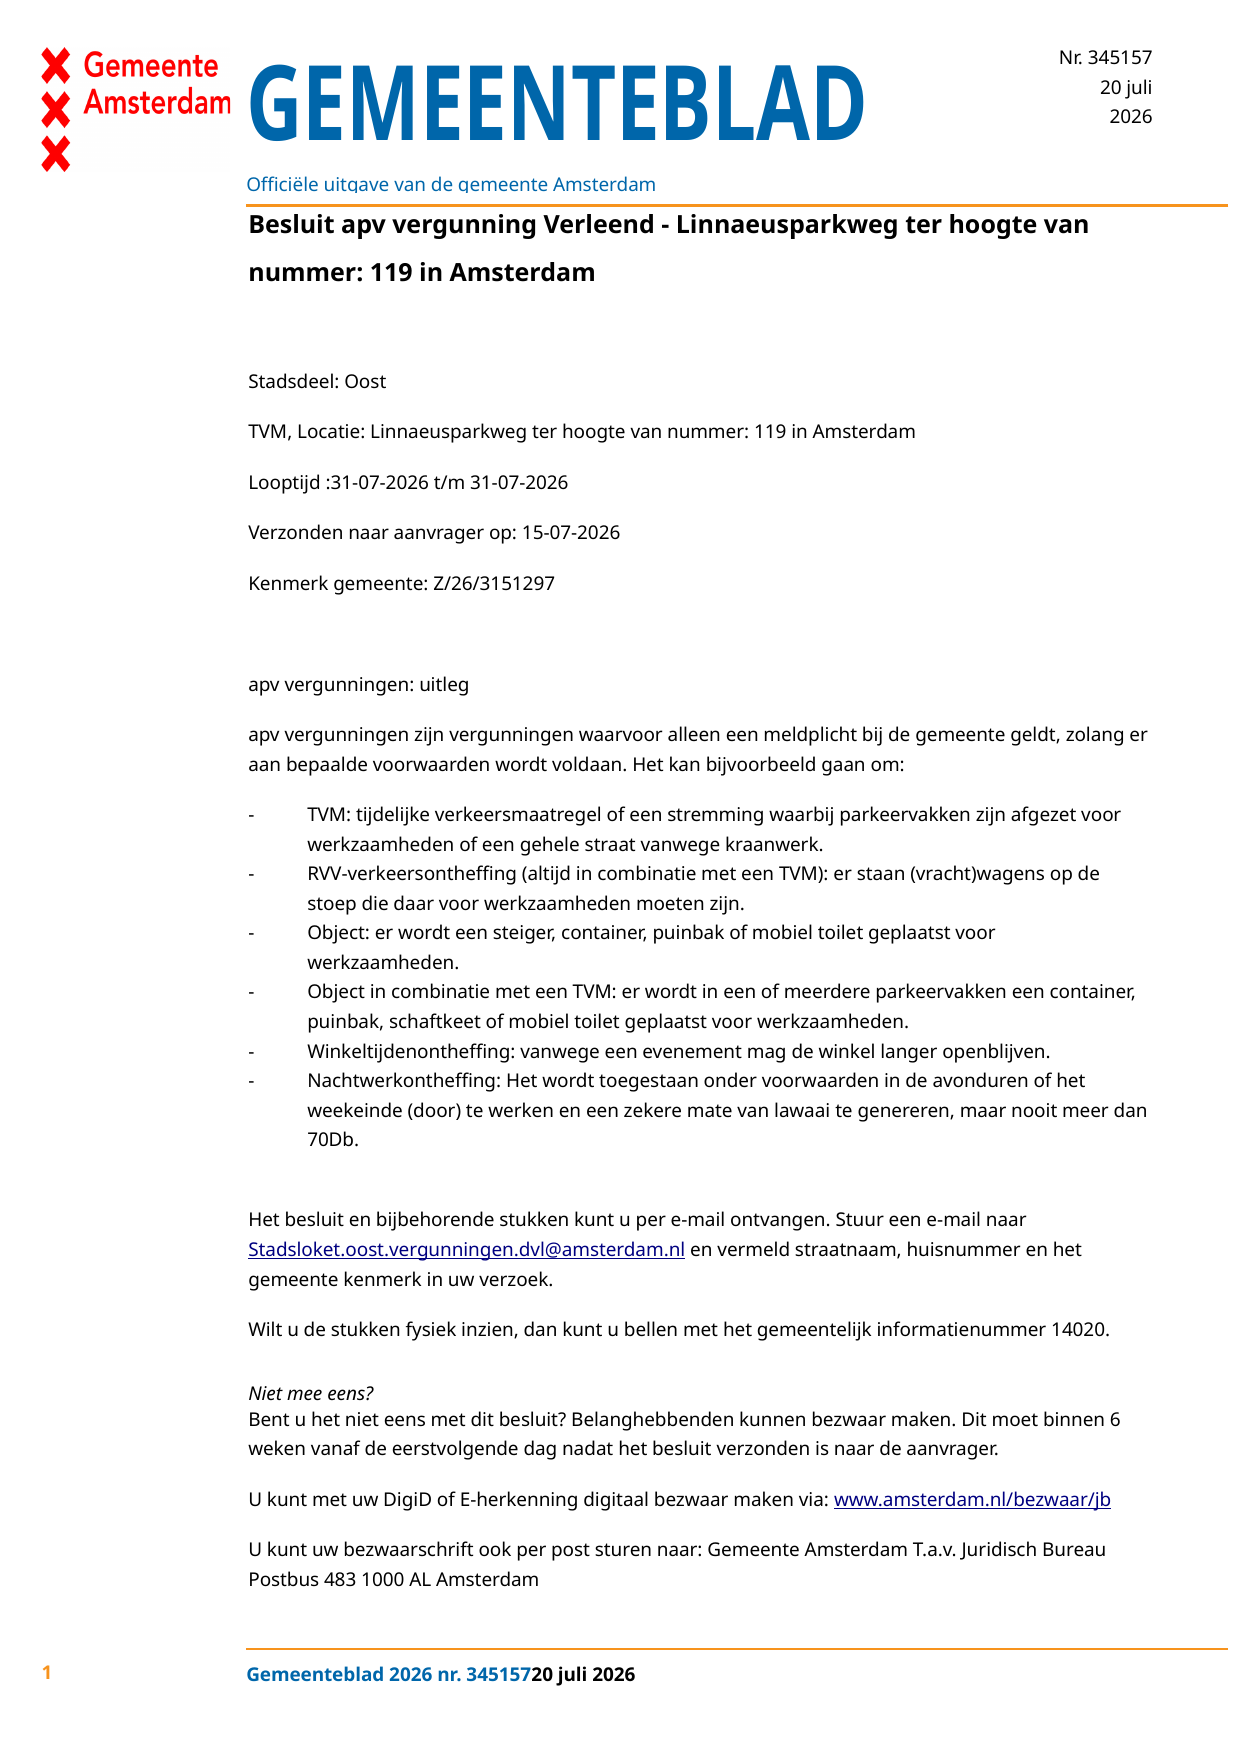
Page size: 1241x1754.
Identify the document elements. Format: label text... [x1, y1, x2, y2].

list Winkeltijdenontheffing: vanwege een evenement mag de winkel langer openblijven. [248, 1038, 1152, 1064]
text Besluit apv vergunning Verleend - Linnaeusparkweg ter hoogte van nummer: 119 in Amsterdam [248, 207, 1152, 288]
text Wilt u de stukken fysiek inzien, dan kunt u bellen met het gemeentelijk informatienummer 14020. [248, 1316, 1152, 1342]
list Object: er wordt een steiger, container, puinbak of mobiel toilet geplaatst voor werkzaamheden. [248, 919, 1152, 975]
text TVM, Locatie: Linnaeusparkweg ter hoogte van nummer: 119 in Amsterdam [248, 419, 1152, 444]
list TVM: tijdelijke verkeersmaatregel of een stremming waarbij parkeervakken zijn afgezet voor werkzaamheden of een gehele straat vanwege kraanwerk. [248, 801, 1152, 857]
text Kenmerk gemeente: Z/26/3151297 [248, 570, 1152, 596]
text U kunt met uw DigiD of E-herkenning digitaal bezwaar maken via: www.amsterdam.nl/bezwaar/jb [248, 1486, 1152, 1512]
text Looptijd :31-07-2026 t/m 31-07-2026 [248, 469, 1152, 495]
list Object in combinatie met een TVM: er wordt in een of meerdere parkeervakken een container, puinbak, schaftkeet of mobiel toilet geplaatst voor werkzaamheden. [248, 979, 1152, 1034]
list RVV-verkeersontheffing (altijd in combinatie met een TVM): er staan (vracht)wagens op de stoep die daar voor werkzaamheden moeten zijn. [248, 860, 1152, 916]
text Het besluit en bijbehorende stukken kunt u per e-mail ontvangen. Stuur een e-mail naar Stadsloket.oost.vergunningen.dvl@amsterdam.nl en vermeld straatnaam, huisnummer en het gemeente kenmerk in uw verzoek. [248, 1207, 1152, 1292]
text Niet mee eens? [248, 1380, 1152, 1406]
text Verzonden naar aanvrager op: 15-07-2026 [248, 519, 1152, 545]
text Stadsdeel: Oost [248, 368, 1152, 394]
list Nachtwerkontheffing: Het wordt toegestaan onder voorwaarden in de avonduren of het weekeinde (door) te werken en een zekere mate van lawaai te genereren, maar nooit meer dan 70Db. [248, 1067, 1152, 1152]
text U kunt uw bezwaarschrift ook per post sturen naar: Gemeente Amsterdam T.a.v. Juridisch Bureau Postbus 483 1000 AL Amsterdam [248, 1536, 1152, 1592]
picture [41, 47, 231, 172]
text apv vergunningen: uitleg [248, 671, 1152, 697]
text apv vergunningen zijn vergunningen waarvoor alleen een meldplicht bij de gemeente geldt, zolang er aan bepaalde voorwaarden wordt voldaan. Het kan bijvoorbeeld gaan om: [248, 721, 1152, 777]
text Bent u het niet eens met dit besluit? Belanghebbenden kunnen bezwaar maken. Dit moet binnen 6 weken vanaf de eerstvolgende dag nadat het besluit verzonden is naar de aanvrager. [248, 1406, 1152, 1461]
